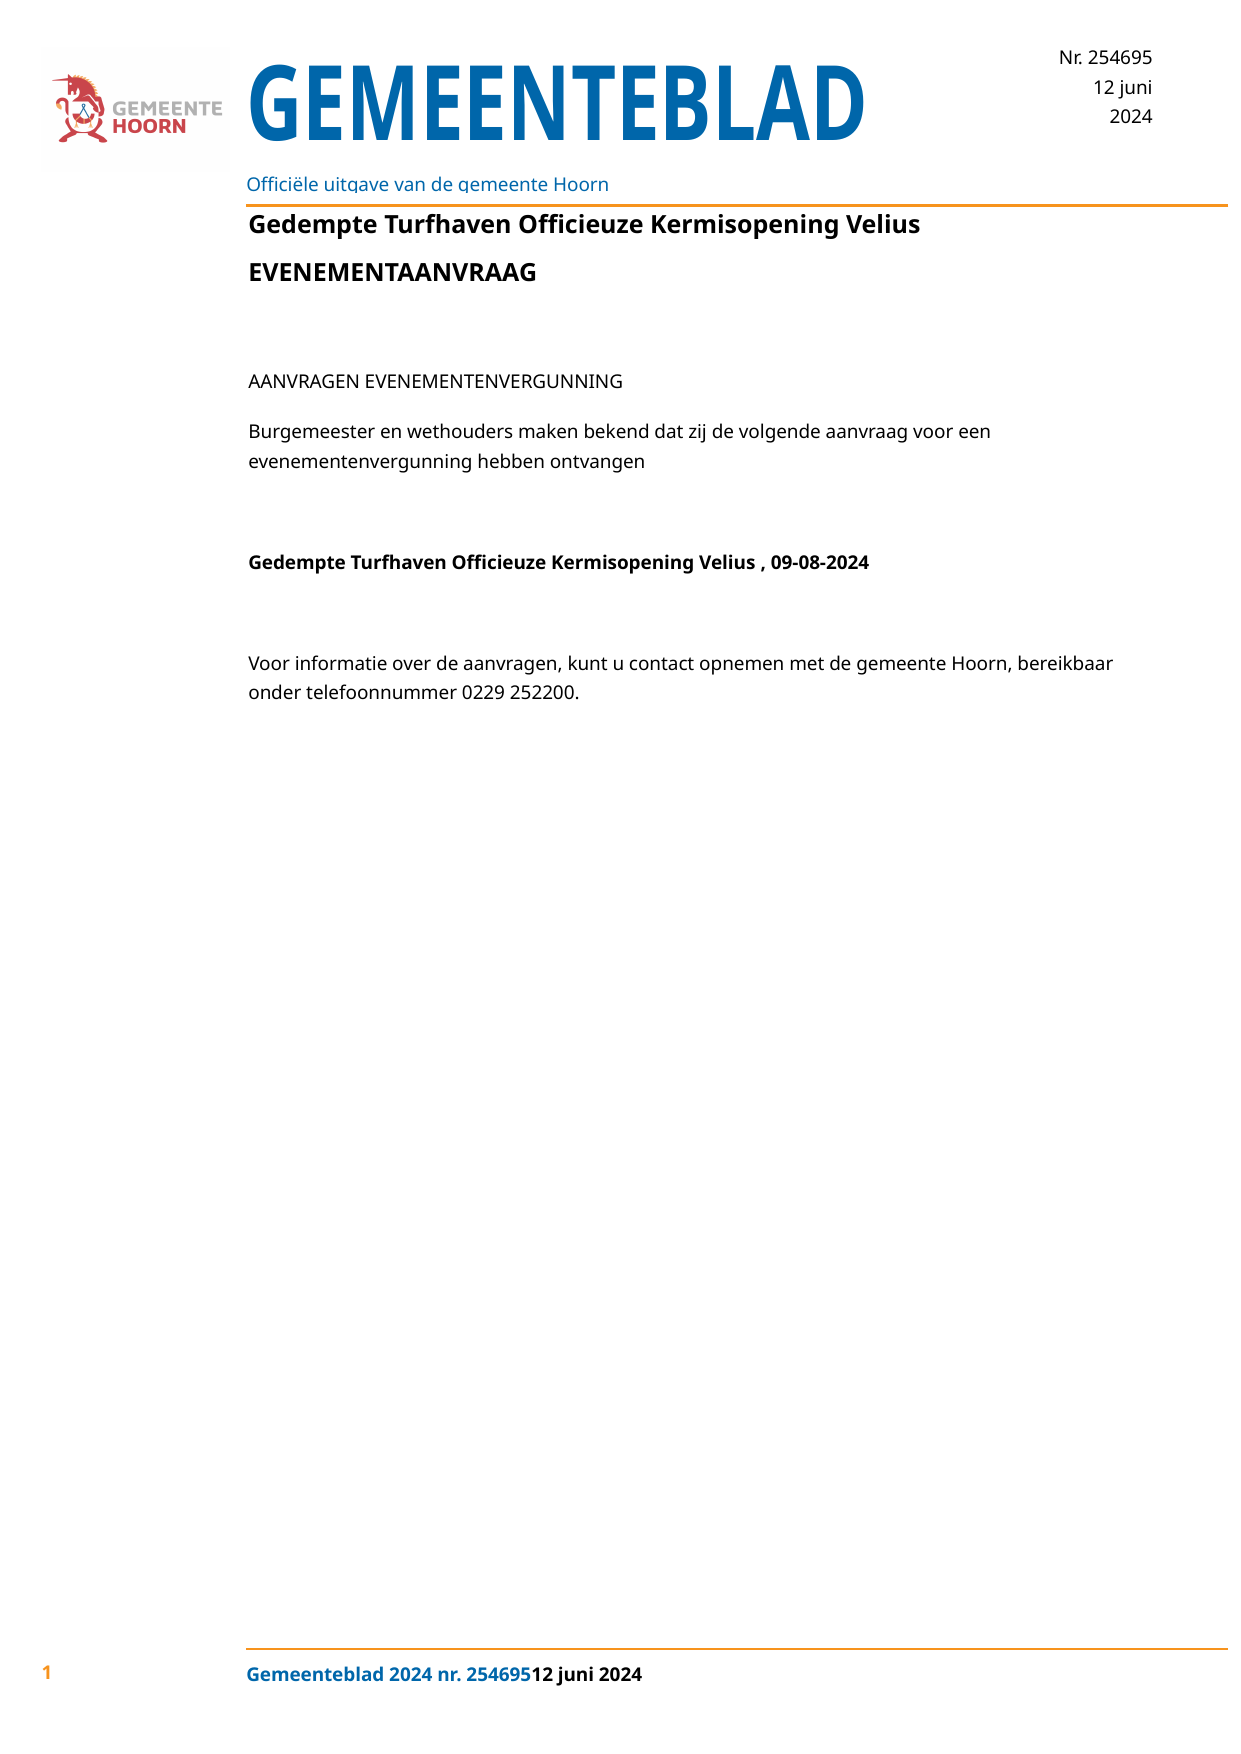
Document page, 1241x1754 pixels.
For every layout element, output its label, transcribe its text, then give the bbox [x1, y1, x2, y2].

text AANVRAGEN EVENEMENTENVERGUNNING [248, 368, 1152, 394]
text Gedempte Turfhaven Officieuze Kermisopening Velius , 09-08-2024 [248, 549, 1152, 575]
picture [41, 47, 231, 172]
text Voor informatie over de aanvragen, kunt u contact opnemen met de gemeente Hoorn, bereikbaar onder telefoonnummer 0229 252200. [248, 650, 1152, 705]
text Burgemeester en wethouders maken bekend dat zij de volgende aanvraag voor een evenementenvergunning hebben ontvangen [248, 419, 1152, 474]
text Gedempte Turfhaven Officieuze Kermisopening Velius EVENEMENTAANVRAAG [248, 207, 1152, 288]
